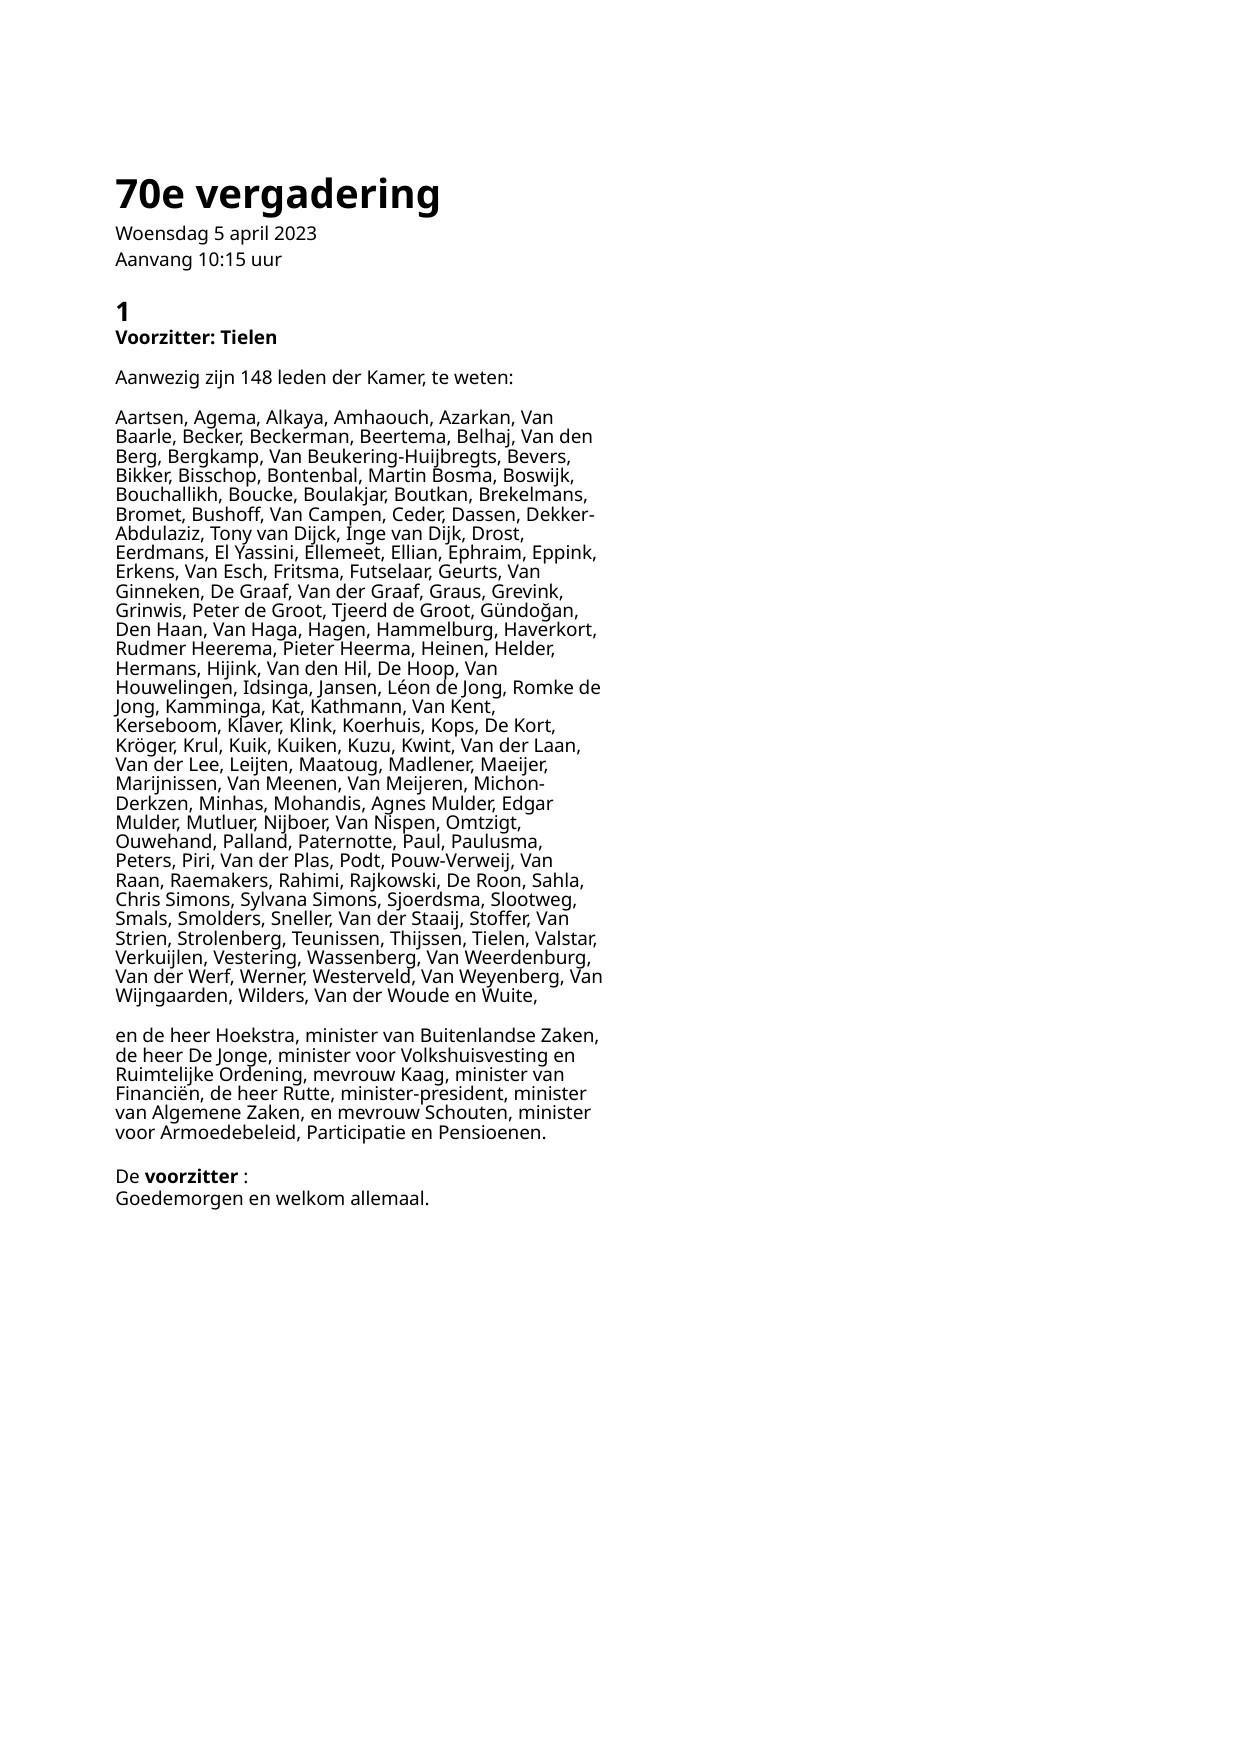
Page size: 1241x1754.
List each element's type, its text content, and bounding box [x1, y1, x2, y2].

text Aanvang 10:15 uur [115, 246, 605, 272]
text De voorzitter : [115, 1164, 605, 1189]
text 70e vergadering [115, 165, 605, 220]
text Voorzitter: Tielen [115, 329, 605, 348]
text en de heer Hoekstra, minister van Buitenlandse Zaken, de heer De Jonge, minister voor Volkshuisvesting en Ruimtelijke Ordening, mevrouw Kaag, minister van Financiën, de heer Rutte, minister-president, minister van Algemene Zaken, en mevrouw Schouten, minister voor Armoedebeleid, Participatie en Pensioenen. [115, 1027, 605, 1143]
text Woensdag 5 april 2023 [115, 220, 605, 246]
text Aanwezig zijn 148 leden der Kamer, te weten: [115, 369, 605, 388]
text Goedemorgen en welkom allemaal. [115, 1189, 605, 1209]
text Aartsen, Agema, Alkaya, Amhaouch, Azarkan, Van Baarle, Becker, Beckerman, Beertema, Belhaj, Van den Berg, Bergkamp, Van Beukering-Huijbregts, Bevers, Bikker, Bisschop, Bontenbal, Martin Bosma, Boswijk, Bouchallikh, Boucke, Boulakjar, Boutkan, Brekelmans, Bromet, Bushoff, Van Campen, Ceder, Dassen, Dekker-Abdulaziz, Tony van Dijck, Inge van Dijk, Drost, Eerdmans, El Yassini, Ellemeet, Ellian, Ephraim, Eppink, Erkens, Van Esch, Fritsma, Futselaar, Geurts, Van Ginneken, De Graaf, Van der Graaf, Graus, Grevink, Grinwis, Peter de Groot, Tjeerd de Groot, Gündoğan, Den Haan, Van Haga, Hagen, Hammelburg, Haverkort, Rudmer Heerema, Pieter Heerma, Heinen, Helder, Hermans, Hijink, Van den Hil, De Hoop, Van Houwelingen, Idsinga, Jansen, Léon de Jong, Romke de Jong, Kamminga, Kat, Kathmann, Van Kent, Kerseboom, Klaver, Klink, Koerhuis, Kops, De Kort, Kröger, Krul, Kuik, Kuiken, Kuzu, Kwint, Van der Laan, Van der Lee, Leijten, Maatoug, Madlener, Maeijer, Marijnissen, Van Meenen, Van Meijeren, Michon-Derkzen, Minhas, Mohandis, Agnes Mulder, Edgar Mulder, Mutluer, Nijboer, Van Nispen, Omtzigt, Ouwehand, Palland, Paternotte, Paul, Paulusma, Peters, Piri, Van der Plas, Podt, Pouw-Verweij, Van Raan, Raemakers, Rahimi, Rajkowski, De Roon, Sahla, Chris Simons, Sylvana Simons, Sjoerdsma, Slootweg, Smals, Smolders, Sneller, Van der Staaij, Stoffer, Van Strien, Strolenberg, Teunissen, Thijssen, Tielen, Valstar, Verkuijlen, Vestering, Wassenberg, Van Weerdenburg, Van der Werf, Werner, Westerveld, Van Weyenberg, Van Wijngaarden, Wilders, Van der Woude en Wuite, [115, 409, 605, 1007]
text 1 [115, 292, 605, 329]
